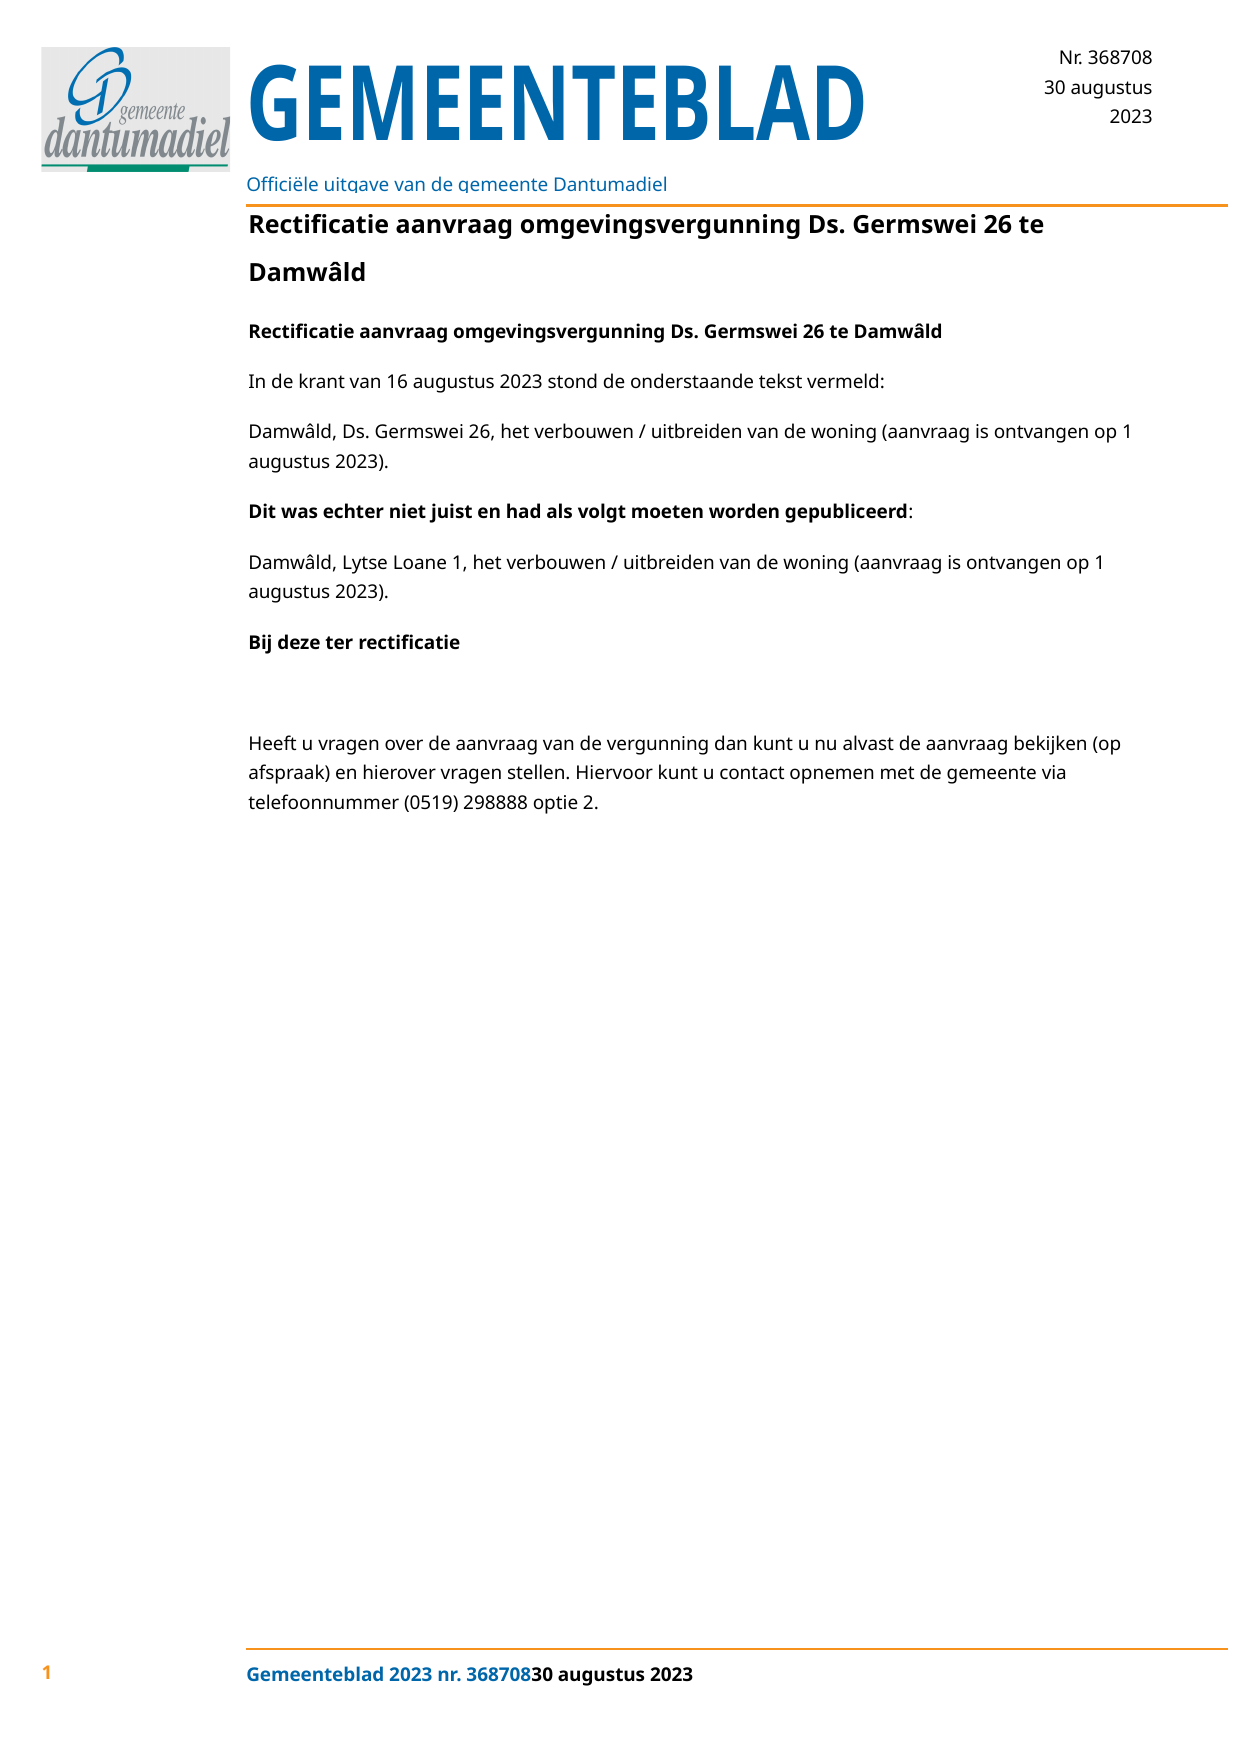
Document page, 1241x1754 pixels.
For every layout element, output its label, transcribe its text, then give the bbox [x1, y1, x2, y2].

text Heeft u vragen over de aanvraag van de vergunning dan kunt u nu alvast de aanvraag bekijken (op afspraak) en hierover vragen stellen. Hiervoor kunt u contact opnemen met de gemeente via telefoonnummer (0519) 298888 optie 2. [248, 730, 1152, 815]
text Dit was echter niet juist en had als volgt moeten worden gepubliceerd: [248, 499, 1152, 524]
text Damwâld, Ds. Germswei 26, het verbouwen / uitbreiden van de woning (aanvraag is ontvangen op 1 augustus 2023). [248, 419, 1152, 474]
text In de krant van 16 augustus 2023 stond de onderstaande tekst vermeld: [248, 368, 1152, 394]
picture [41, 47, 231, 172]
text Damwâld, Lytse Loane 1, het verbouwen / uitbreiden van de woning (aanvraag is ontvangen op 1 augustus 2023). [248, 549, 1152, 604]
text Rectificatie aanvraag omgevingsvergunning Ds. Germswei 26 te Damwâld [248, 207, 1152, 288]
text Rectificatie aanvraag omgevingsvergunning Ds. Germswei 26 te Damwâld [248, 318, 1152, 344]
text Bij deze ter rectificatie [248, 629, 1152, 655]
